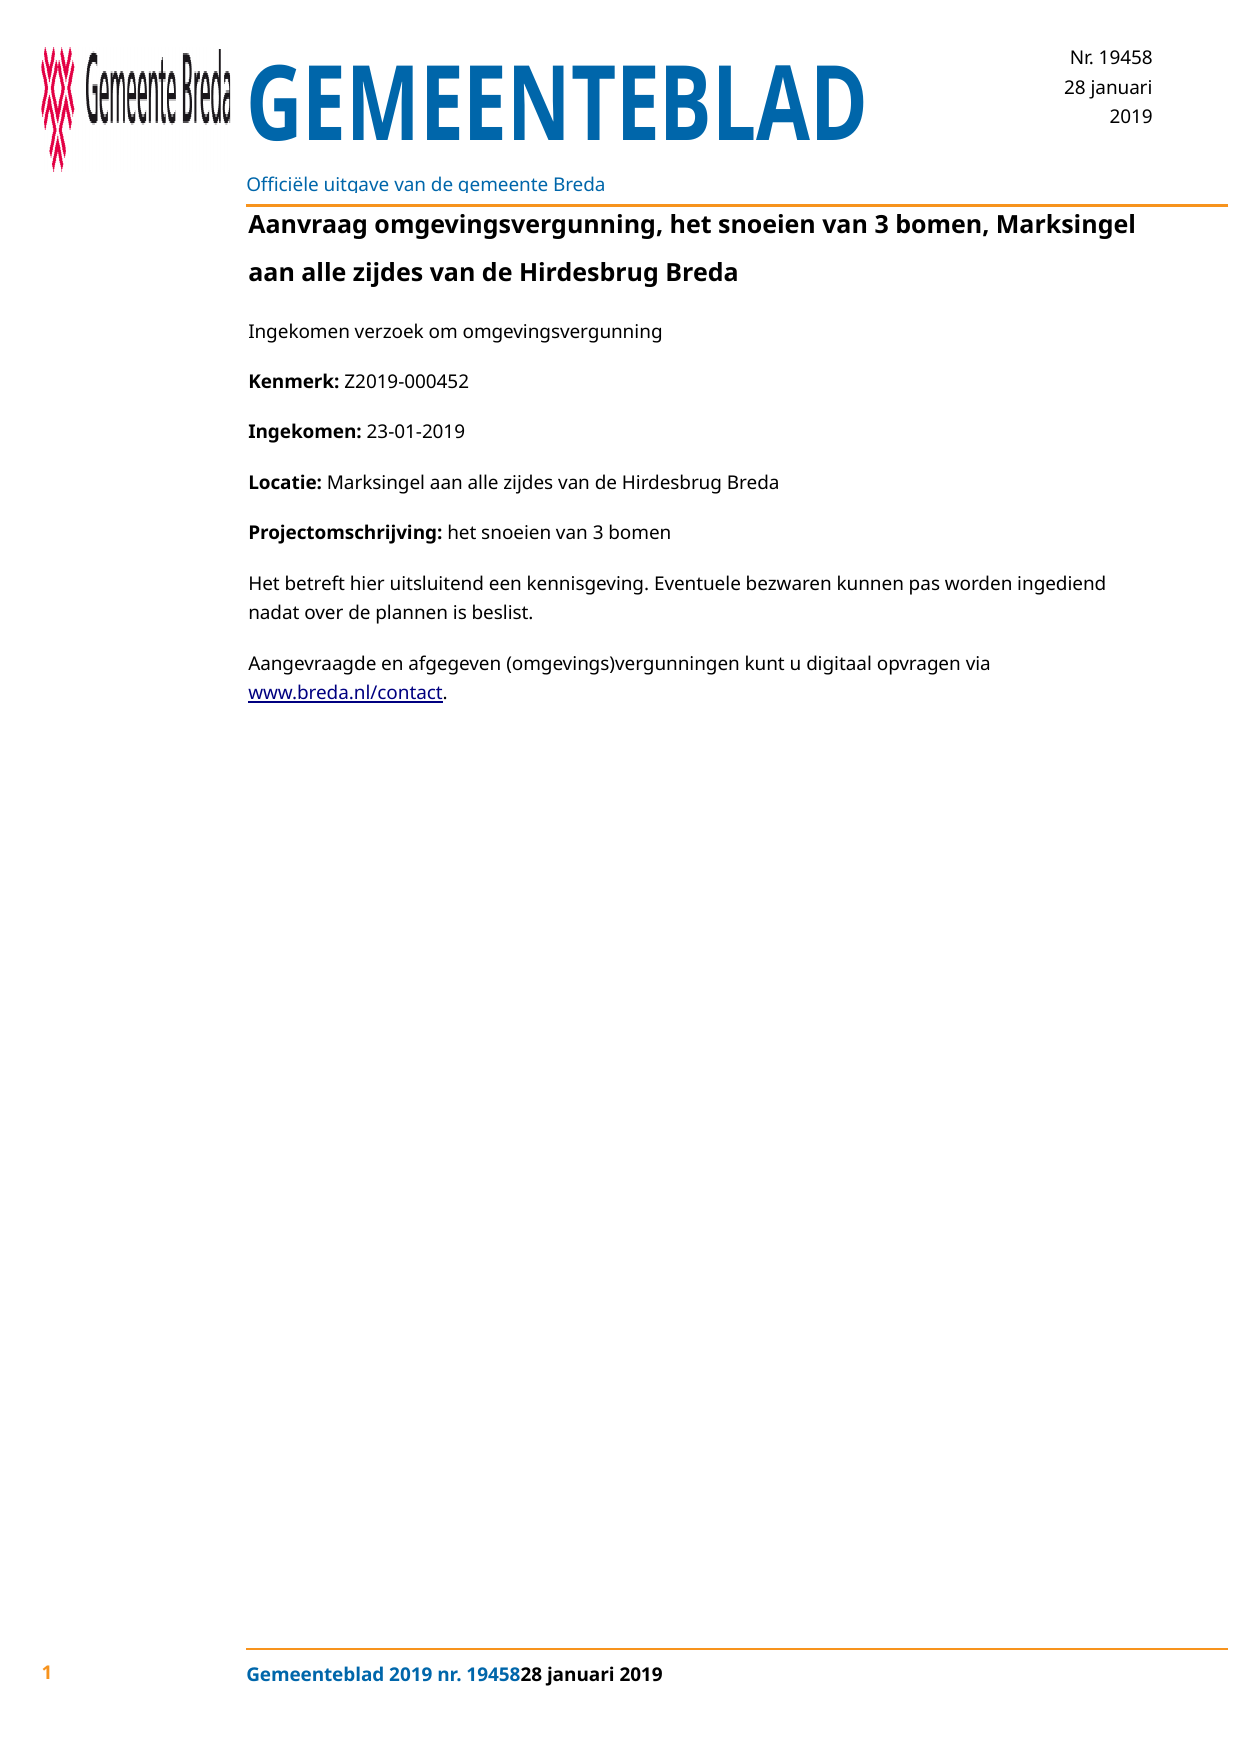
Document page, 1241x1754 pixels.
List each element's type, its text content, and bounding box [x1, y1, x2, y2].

text Ingekomen verzoek om omgevingsvergunning [248, 318, 1152, 344]
text Aangevraagde en afgegeven (omgevings)vergunningen kunt u digitaal opvragen via www.breda.nl/contact. [248, 650, 1152, 705]
text Projectomschrijving: het snoeien van 3 bomen [248, 519, 1152, 545]
picture [41, 47, 231, 172]
text Aanvraag omgevingsvergunning, het snoeien van 3 bomen, Marksingel aan alle zijdes van de Hirdesbrug Breda [248, 207, 1152, 288]
text Het betreft hier uitsluitend een kennisgeving. Eventuele bezwaren kunnen pas worden ingediend nadat over de plannen is beslist. [248, 570, 1152, 625]
text Ingekomen: 23-01-2019 [248, 419, 1152, 444]
text Locatie: Marksingel aan alle zijdes van de Hirdesbrug Breda [248, 469, 1152, 495]
text Kenmerk: Z2019-000452 [248, 368, 1152, 394]
